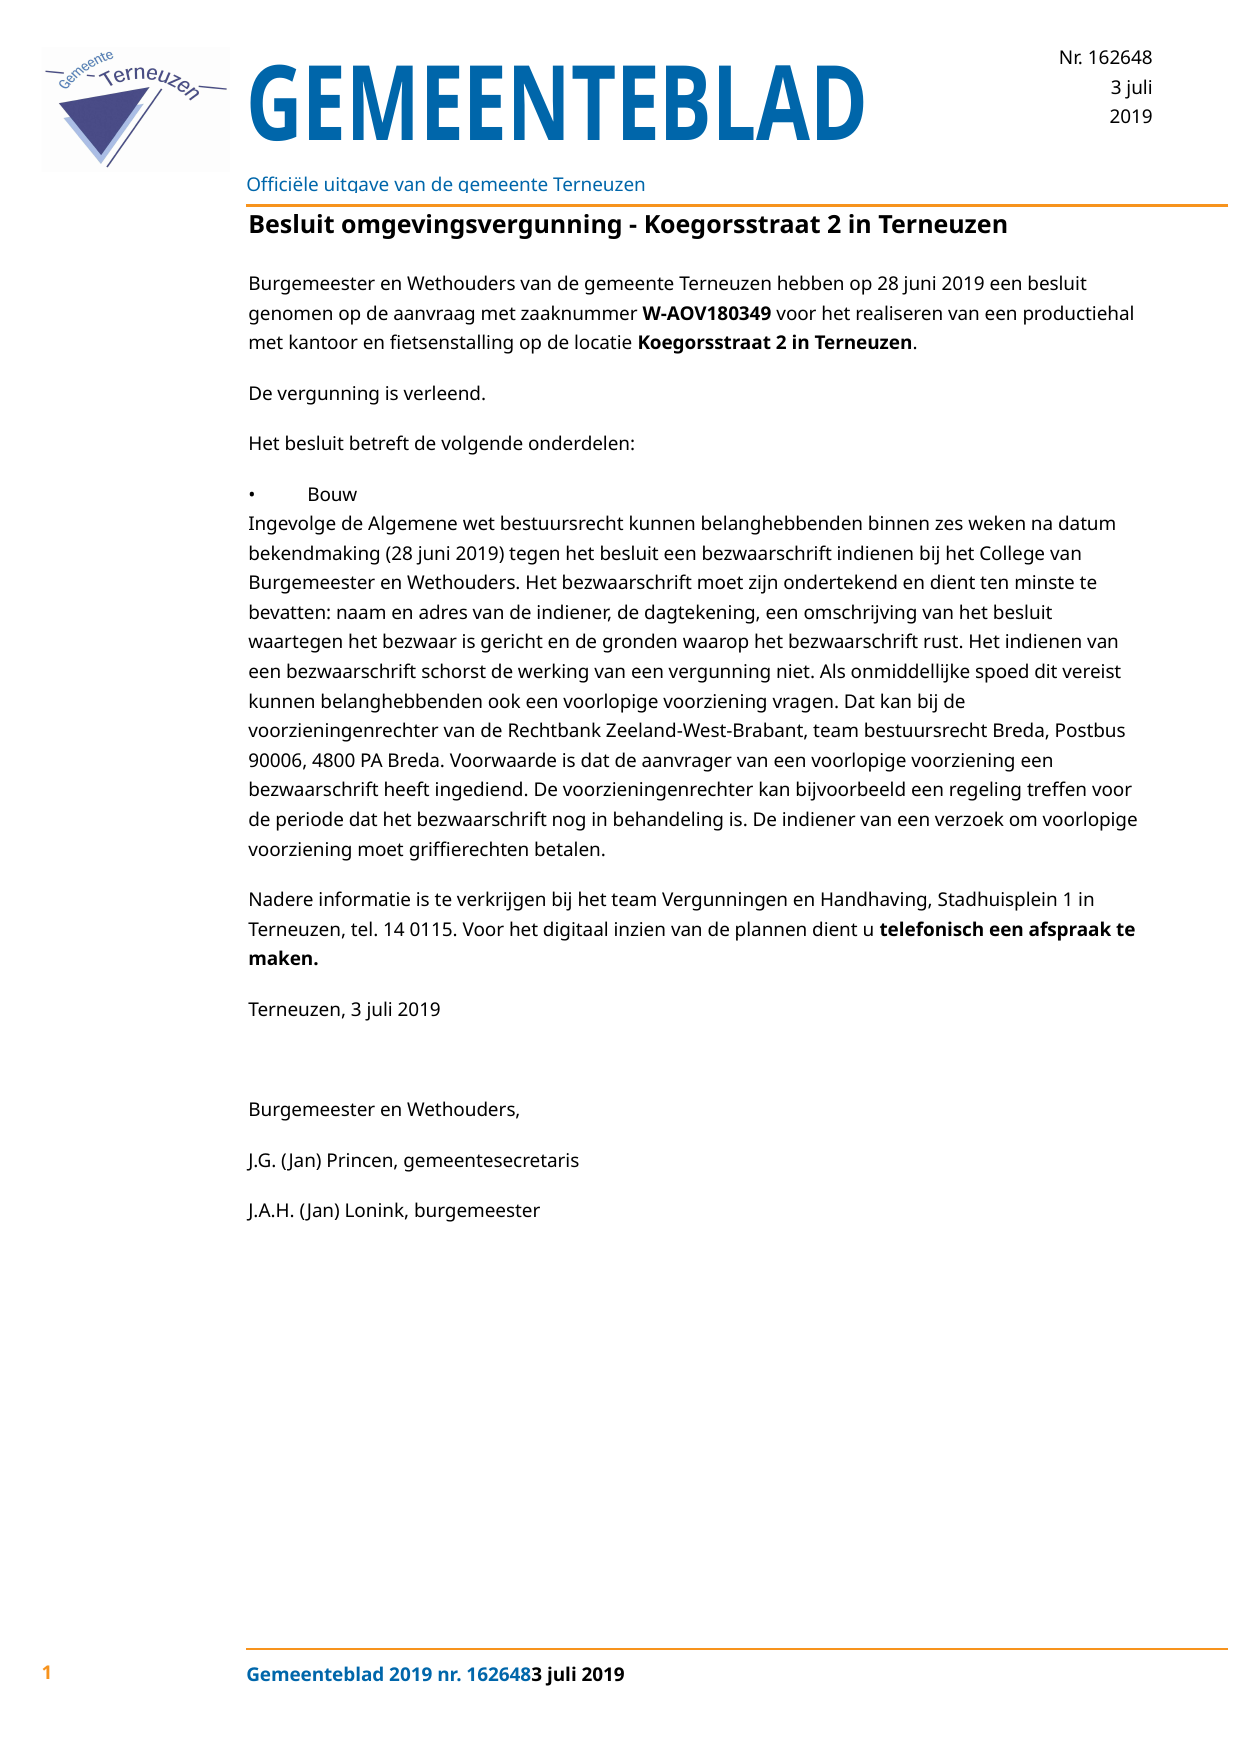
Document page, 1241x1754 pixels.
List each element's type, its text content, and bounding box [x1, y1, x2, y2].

text Besluit omgevingsvergunning - Koegorsstraat 2 in Terneuzen [248, 207, 1152, 241]
list Bouw [248, 481, 1152, 506]
text Terneuzen, 3 juli 2019 [248, 996, 1152, 1021]
text J.A.H. (Jan) Lonink, burgemeester [248, 1197, 1152, 1223]
text Nadere informatie is te verkrijgen bij het team Vergunningen en Handhaving, Stadhuisplein 1 in Terneuzen, tel. 14 0115. Voor het digitaal inzien van de plannen dient u telefonisch een afspraak te maken. [248, 886, 1152, 971]
text Het besluit betreft de volgende onderdelen: [248, 430, 1152, 456]
text Burgemeester en Wethouders, [248, 1097, 1152, 1122]
text Ingevolge de Algemene wet bestuursrecht kunnen belanghebbenden binnen zes weken na datum bekendmaking (28 juni 2019) tegen het besluit een bezwaarschrift indienen bij het College van Burgemeester en Wethouders. Het bezwaarschrift moet zijn ondertekend en dient ten minste te bevatten: naam en adres van de indiener, de dagtekening, een omschrijving van het besluit waartegen het bezwaar is gericht en de gronden waarop het bezwaarschrift rust. Het indienen van een bezwaarschrift schorst de werking van een vergunning niet. Als onmiddellijke spoed dit vereist kunnen belanghebbenden ook een voorlopige voorziening vragen. Dat kan bij de voorzieningenrechter van de Rechtbank Zeeland-West-Brabant, team bestuursrecht Breda, Postbus 90006, 4800 PA Breda. Voorwaarde is dat de aanvrager van een voorlopige voorziening een bezwaarschrift heeft ingediend. De voorzieningenrechter kan bijvoorbeeld een regeling treffen voor de periode dat het bezwaarschrift nog in behandeling is. De indiener van een verzoek om voorlopige voorziening moet griffierechten betalen. [248, 510, 1152, 861]
text De vergunning is verleend. [248, 380, 1152, 406]
picture [41, 47, 231, 172]
text Burgemeester en Wethouders van de gemeente Terneuzen hebben op 28 juni 2019 een besluit genomen op de aanvraag met zaaknummer W-AOV180349 voor het realiseren van een productiehal met kantoor en fietsenstalling op de locatie Koegorsstraat 2 in Terneuzen. [248, 270, 1152, 355]
text J.G. (Jan) Princen, gemeentesecretaris [248, 1147, 1152, 1173]
